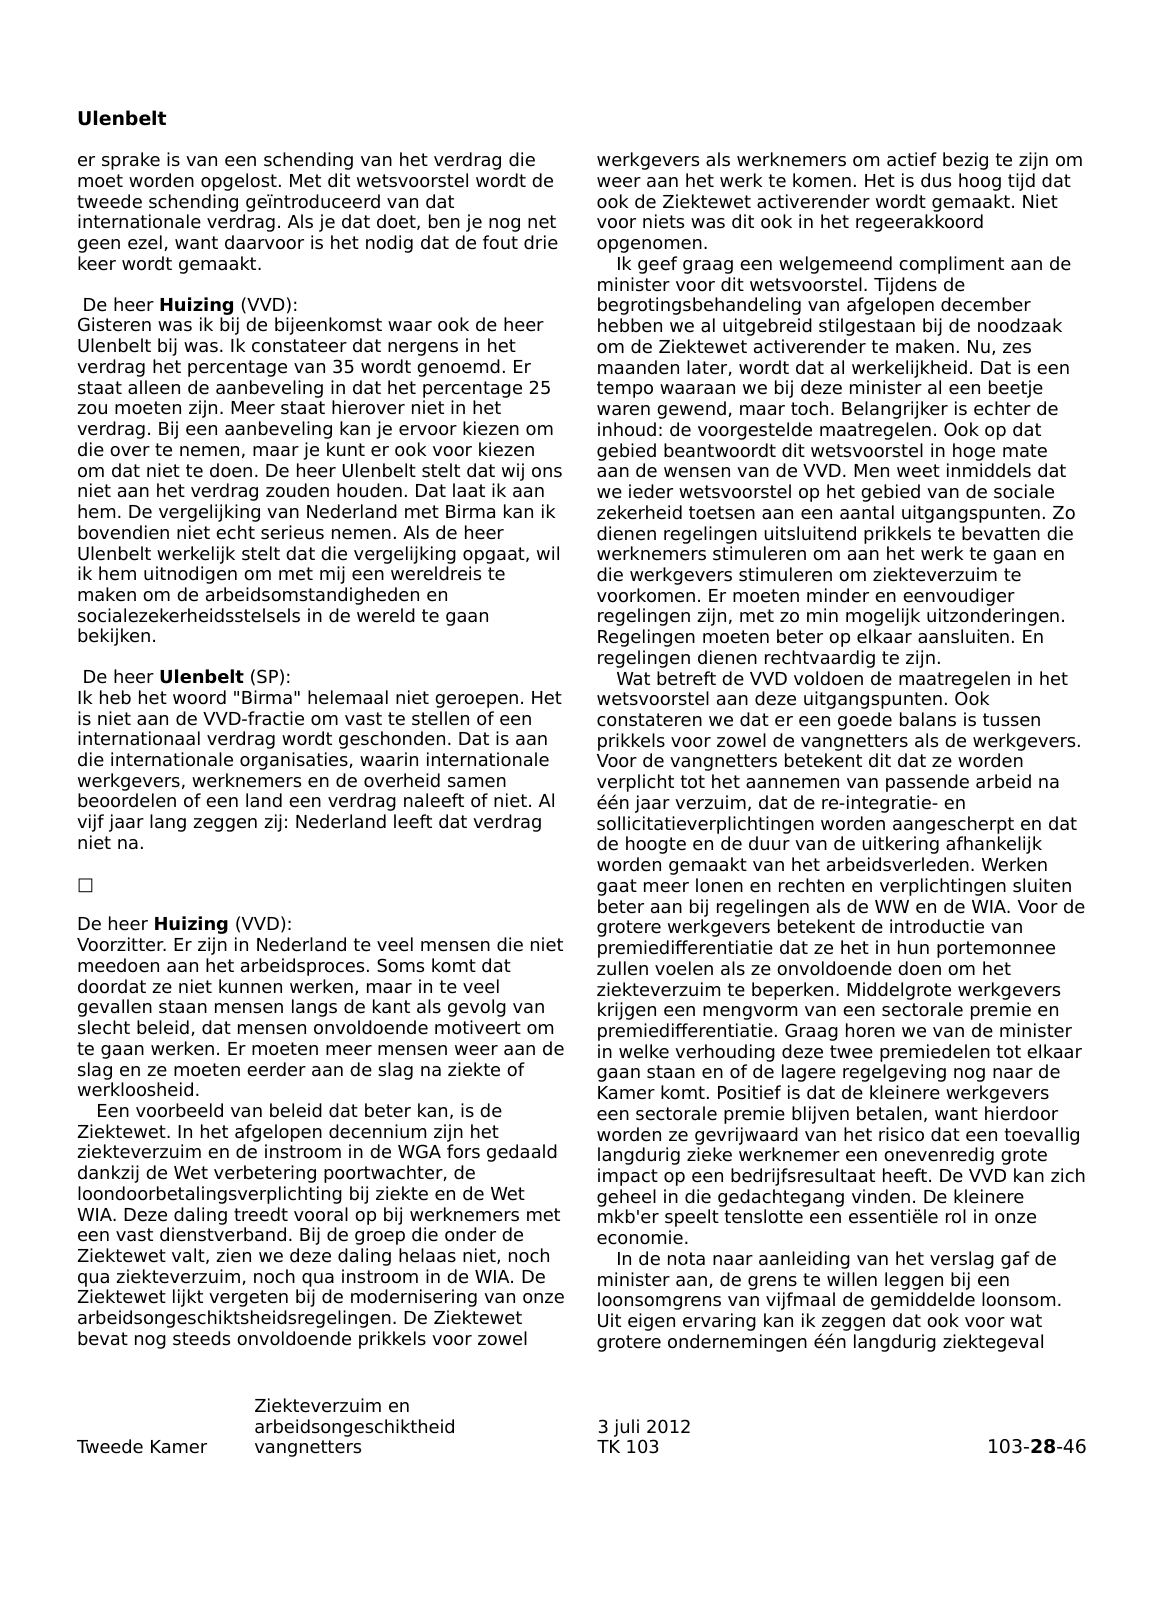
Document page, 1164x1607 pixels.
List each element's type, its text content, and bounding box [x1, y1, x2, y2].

text De heer Ulenbelt (SP): [77, 667, 567, 688]
text Gisteren was ik bij de bijeenkomst waar ook de heer Ulenbelt bij was. Ik constateer dat nergens in het verdrag het percentage van 35 wordt genoemd. Er staat alleen de aanbeveling in dat het percentage 25 zou moeten zijn. Meer staat hierover niet in het verdrag. Bij een aanbeveling kan je ervoor kiezen om die over te nemen, maar je kunt er ook voor kiezen om dat niet te doen. De heer Ulenbelt stelt dat wij ons niet aan het verdrag zouden houden. Dat laat ik aan hem. De vergelijking van Nederland met Birma kan ik bovendien niet echt serieus nemen. Als de heer Ulenbelt werkelijk stelt dat die vergelijking opgaat, wil ik hem uitnodigen om met mij een wereldreis te maken om de arbeidsomstandigheden en socialezekerheidsstelsels in de wereld te gaan bekijken. [77, 315, 567, 647]
text Een voorbeeld van beleid dat beter kan, is de Ziektewet. In het afgelopen decennium zijn het ziekteverzuim en de instroom in de WGA fors gedaald dankzij de Wet verbetering poortwachter, de loondoorbetalingsverplichting bij ziekte en de Wet WIA. Deze daling treedt vooral op bij werknemers met een vast dienstverband. Bij de groep die onder de Ziektewet valt, zien we deze daling helaas niet, noch qua ziekteverzuim, noch qua instroom in de WIA. De Ziektewet lijkt vergeten bij de modernisering van onze arbeidsongeschiktsheidsregelingen. De Ziektewet bevat nog steeds onvoldoende prikkels voor zowel [77, 1101, 567, 1349]
text Wat betreft de VVD voldoen de maatregelen in het wetsvoorstel aan deze uitgangspunten. Ook constateren we dat er een goede balans is tussen prikkels voor zowel de vangnetters als de werkgevers. Voor de vangnetters betekent dit dat ze worden verplicht tot het aannemen van passende arbeid na één jaar verzuim, dat de re-integratie- en sollicitatieverplichtingen worden aangescherpt en dat de hoogte en de duur van de uitkering afhankelijk worden gemaakt van het arbeidsverleden. Werken gaat meer lonen en rechten en verplichtingen sluiten beter aan bij regelingen als de WW en de WIA. Voor de grotere werkgevers betekent de introductie van premiedifferentiatie dat ze het in hun portemonnee zullen voelen als ze onvoldoende doen om het ziekteverzuim te beperken. Middelgrote werkgevers krijgen een mengvorm van een sectorale premie en premiedifferentiatie. Graag horen we van de minister in welke verhouding deze twee premiedelen tot elkaar gaan staan en of de lagere regelgeving nog naar de Kamer komt. Positief is dat de kleinere werkgevers een sectorale premie blijven betalen, want hierdoor worden ze gevrijwaard van het risico dat een toevallig langdurig zieke werknemer een onevenredig grote impact op een bedrijfsresultaat heeft. De VVD kan zich geheel in die gedachtegang vinden. De kleinere mkb'er speelt tenslotte een essentiële rol in onze economie. [596, 668, 1087, 1249]
text Ik heb het woord "Birma" helemaal niet geroepen. Het is niet aan de VVD-fractie om vast te stellen of een internationaal verdrag wordt geschonden. Dat is aan die internationale organisaties, waarin internationale werkgevers, werknemers en de overheid samen beoordelen of een land een verdrag naleeft of niet. Al vijf jaar lang zeggen zij: Nederland leeft dat verdrag niet na. [77, 688, 567, 853]
text □ [77, 873, 567, 894]
text In de nota naar aanleiding van het verslag gaf de minister aan, de grens te willen leggen bij een loonsomgrens van vijfmaal de gemiddelde loonsom. Uit eigen ervaring kan ik zeggen dat ook voor wat grotere ondernemingen één langdurig ziektegeval [596, 1249, 1087, 1352]
text er sprake is van een schending van het verdrag die moet worden opgelost. Met dit wetsvoorstel wordt de tweede schending geïntroduceerd van dat internationale verdrag. Als je dat doet, ben je nog net geen ezel, want daarvoor is het nodig dat de fout drie keer wordt gemaakt. [77, 150, 567, 274]
text werkgevers als werknemers om actief bezig te zijn om weer aan het werk te komen. Het is dus hoog tijd dat ook de Ziektewet activerender wordt gemaakt. Niet voor niets was dit ook in het regeerakkoord opgenomen. [596, 150, 1087, 254]
text De heer Huizing (VVD): [77, 294, 567, 315]
text Voorzitter. Er zijn in Nederland te veel mensen die niet meedoen aan het arbeidsproces. Soms komt dat doordat ze niet kunnen werken, maar in te veel gevallen staan mensen langs de kant als gevolg van slecht beleid, dat mensen onvoldoende motiveert om te gaan werken. Er moeten meer mensen weer aan de slag en ze moeten eerder aan de slag na ziekte of werkloosheid. [77, 935, 567, 1101]
text Ik geef graag een welgemeend compliment aan de minister voor dit wetsvoorstel. Tijdens de begrotingsbehandeling van afgelopen december hebben we al uitgebreid stilgestaan bij de noodzaak om de Ziektewet activerender te maken. Nu, zes maanden later, wordt dat al werkelijkheid. Dat is een tempo waaraan we bij deze minister al een beetje waren gewend, maar toch. Belangrijker is echter de inhoud: de voorgestelde maatregelen. Ook op dat gebied beantwoordt dit wetsvoorstel in hoge mate aan de wensen van de VVD. Men weet inmiddels dat we ieder wetsvoorstel op het gebied van de sociale zekerheid toetsen aan een aantal uitgangspunten. Zo dienen regelingen uitsluitend prikkels te bevatten die werknemers stimuleren om aan het werk te gaan en die werkgevers stimuleren om ziekteverzuim te voorkomen. Er moeten minder en eenvoudiger regelingen zijn, met zo min mogelijk uitzonderingen. Regelingen moeten beter op elkaar aansluiten. En regelingen dienen rechtvaardig te zijn. [596, 254, 1087, 668]
text De heer Huizing (VVD): [77, 914, 567, 935]
